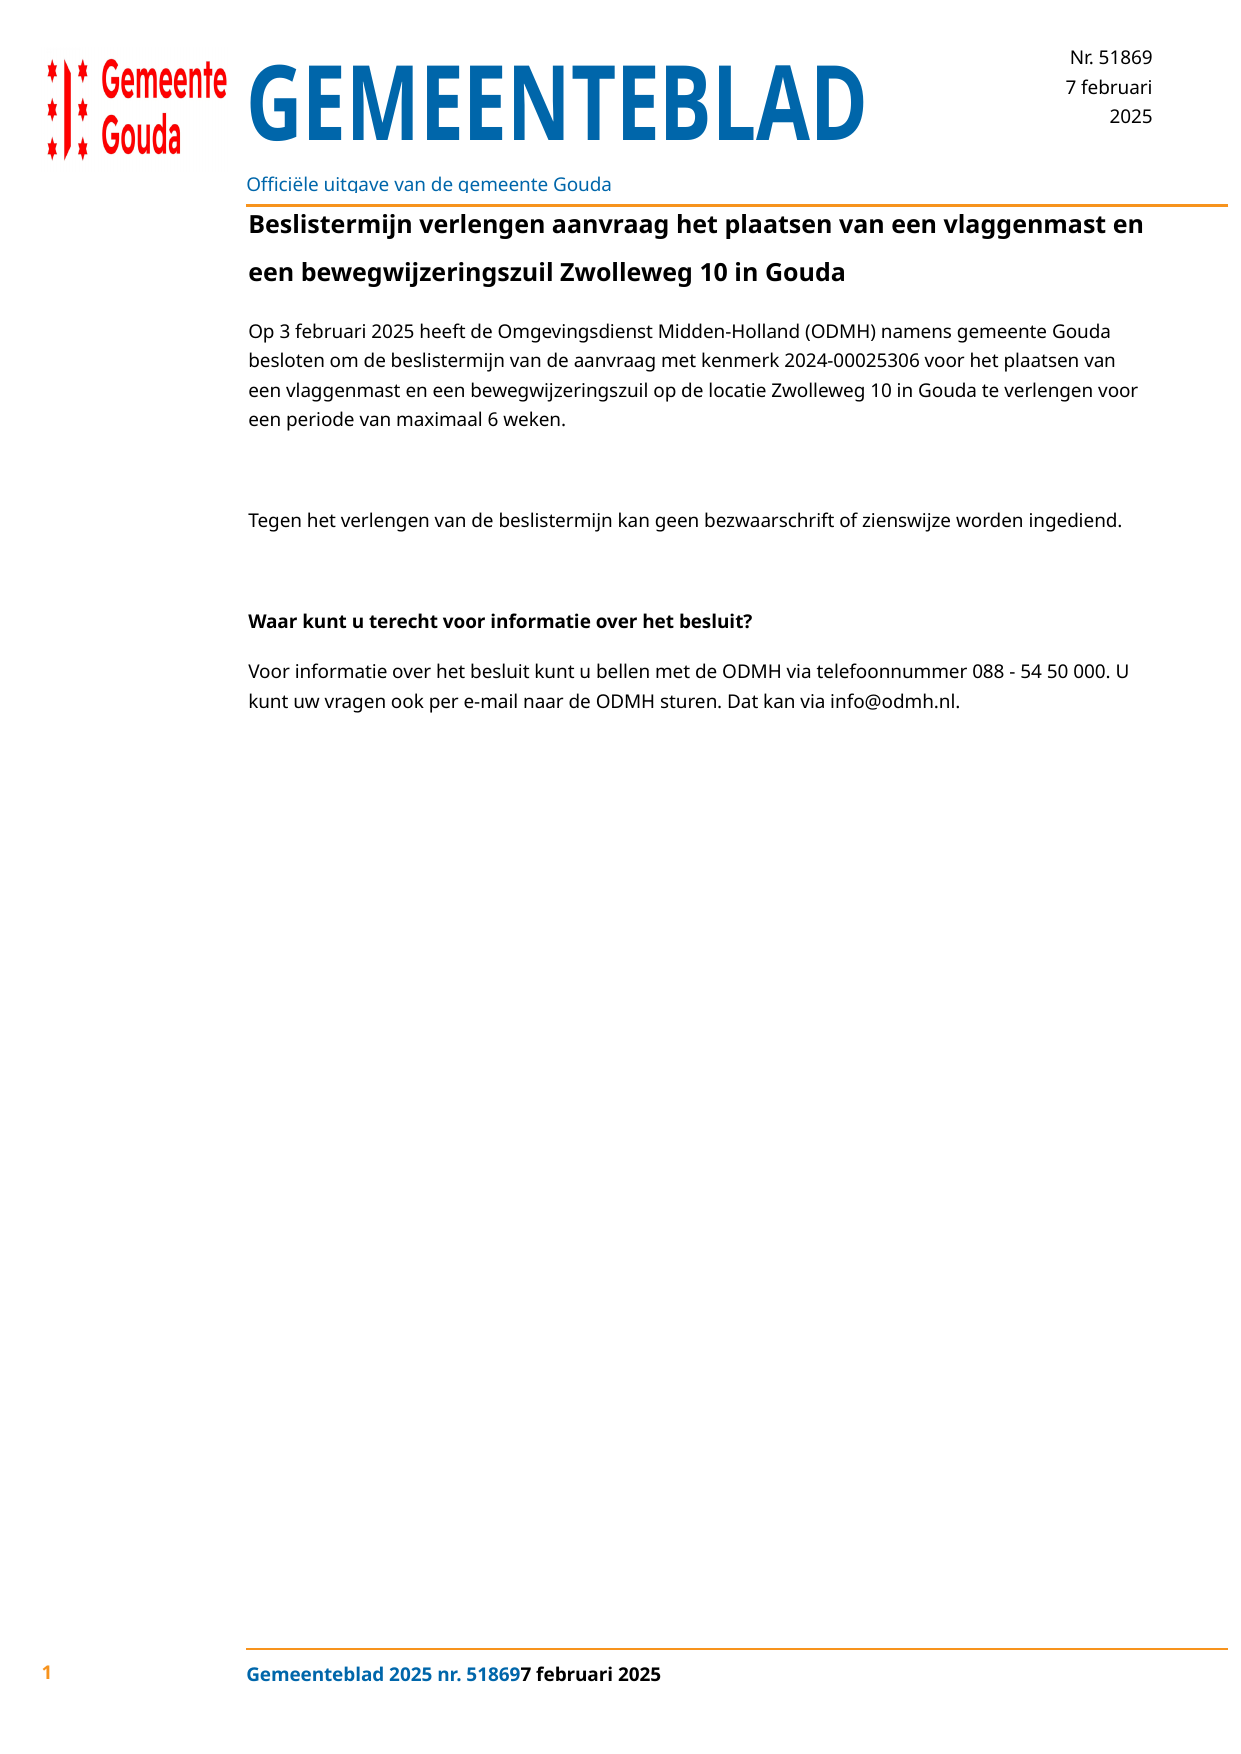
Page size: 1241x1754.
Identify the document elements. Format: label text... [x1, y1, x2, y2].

text Beslistermijn verlengen aanvraag het plaatsen van een vlaggenmast en een bewegwijzeringszuil Zwolleweg 10 in Gouda [248, 207, 1152, 288]
text Tegen het verlengen van de beslistermijn kan geen bezwaarschrift of zienswijze worden ingediend. [248, 507, 1152, 533]
text Voor informatie over het besluit kunt u bellen met de ODMH via telefoonnummer 088 - 54 50 000. U kunt uw vragen ook per e-mail naar de ODMH sturen. Dat kan via info@odmh.nl. [248, 659, 1152, 714]
picture [41, 47, 231, 172]
text Waar kunt u terecht voor informatie over het besluit? [248, 608, 1152, 634]
text Op 3 februari 2025 heeft de Omgevingsdienst Midden-Holland (ODMH) namens gemeente Gouda besloten om de beslistermijn van de aanvraag met kenmerk 2024-00025306 voor het plaatsen van een vlaggenmast en een bewegwijzeringszuil op de locatie Zwolleweg 10 in Gouda te verlengen voor een periode van maximaal 6 weken. [248, 318, 1152, 432]
